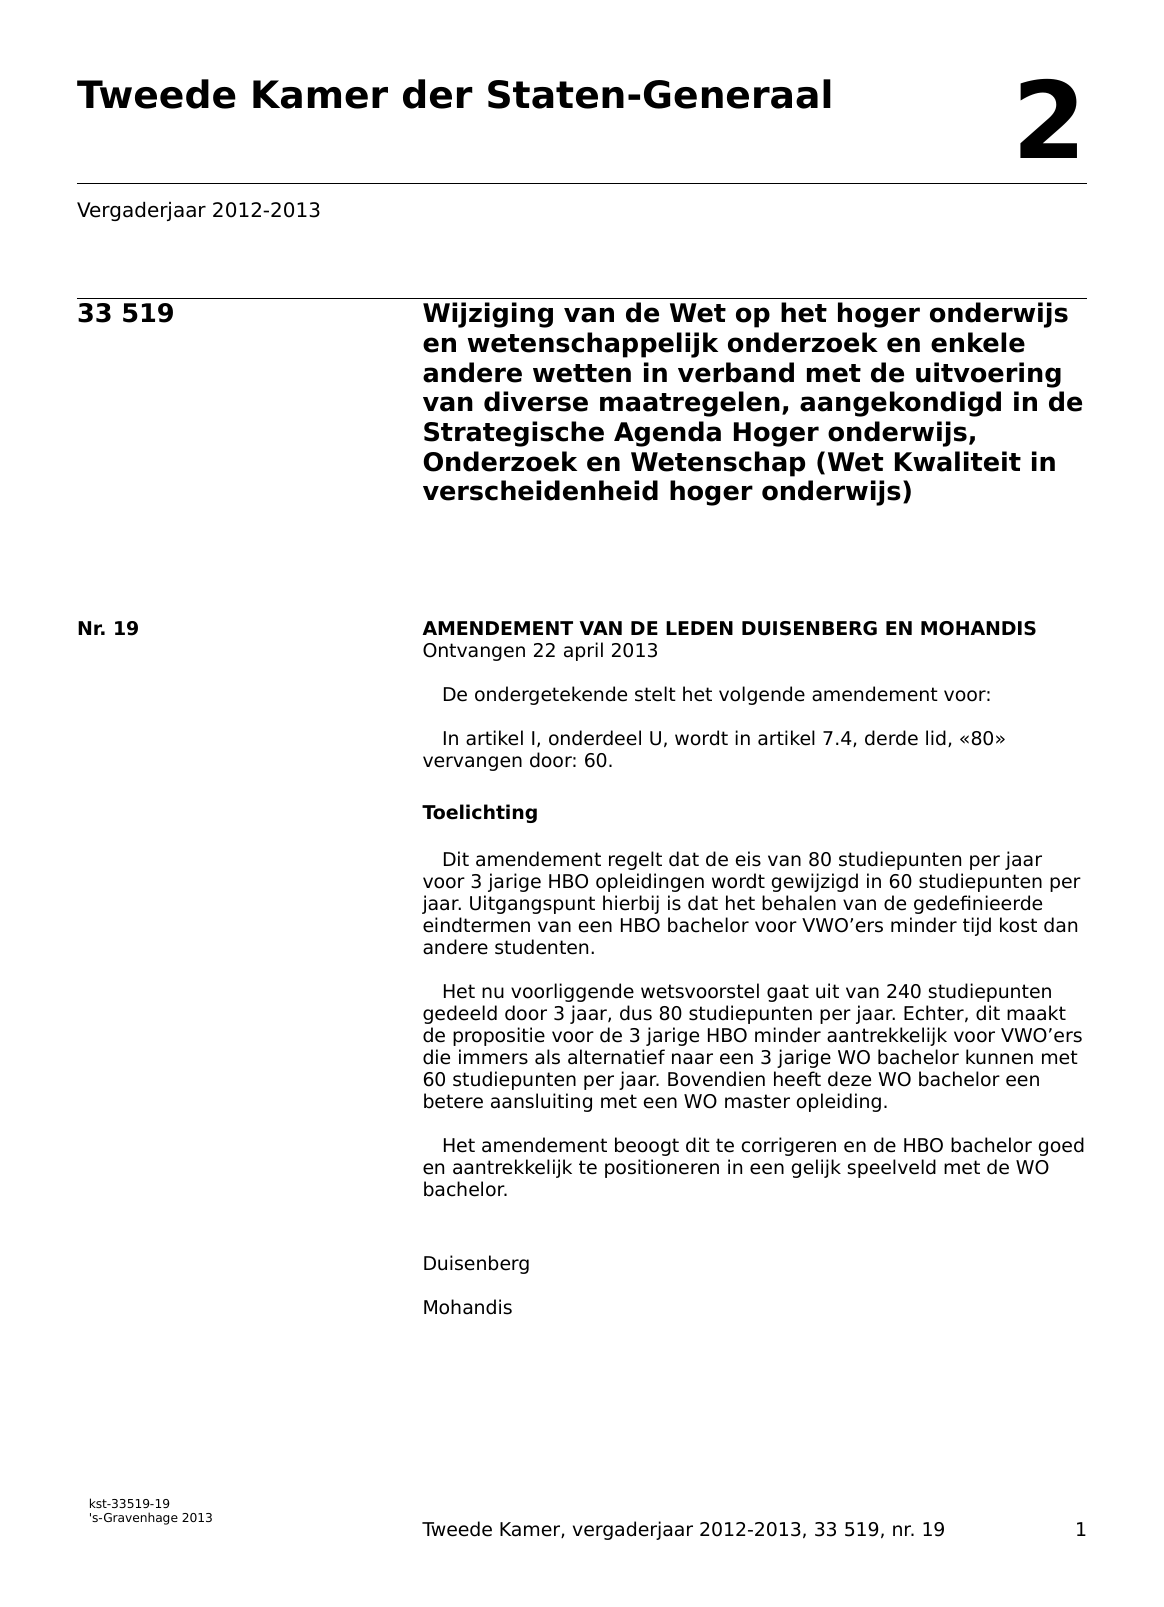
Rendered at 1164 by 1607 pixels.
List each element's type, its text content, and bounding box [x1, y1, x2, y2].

table_header Tweede Kamer der Staten-Generaal [77, 59, 886, 183]
subtitle Toelichting [422, 802, 1087, 824]
table_cell Vergaderjaar 2012-2013 [77, 184, 1087, 298]
subtitle 33 519 Wijziging van de Wet op het hoger onderwijs en wetenschappelijk onderzoek en enkele andere wetten in verband met de uitvoering van diverse maatregelen, aangekondigd in de Strategische Agenda Hoger onderwijs, Onderzoek en Wetenschap (Wet Kwaliteit in verscheidenheid hoger onderwijs) [77, 299, 1087, 507]
text Het nu voorliggende wetsvoorstel gaat uit van 240 studiepunten gedeeld door 3 jaar, dus 80 studiepunten per jaar. Echter, dit maakt de propositie voor de 3 jarige HBO minder aantrekkelijk voor VWO’ers die immers als alternatief naar een 3 jarige WO bachelor kunnen met 60 studiepunten per jaar. Bovendien heeft deze WO bachelor een betere aansluiting met een WO master opleiding. [422, 981, 1087, 1113]
table_header 2 [886, 59, 1087, 183]
text Ontvangen 22 april 2013 [422, 640, 1087, 662]
text In artikel I, onderdeel U, wordt in artikel 7.4, derde lid, «80» vervangen door: 60. [422, 728, 1087, 772]
text kst-33519-19 [88, 1497, 323, 1511]
text Dit amendement regelt dat de eis van 80 studiepunten per jaar voor 3 jarige HBO opleidingen wordt gewijzigd in 60 studiepunten per jaar. Uitgangspunt hierbij is dat het behalen van de gedefinieerde eindtermen van een HBO bachelor voor VWO’ers minder tijd kost dan andere studenten. [422, 849, 1087, 959]
text De ondergetekende stelt het volgende amendement voor: [422, 684, 1087, 706]
text 's-Gravenhage 2013 [88, 1511, 323, 1525]
text Duisenberg Mohandis [422, 1231, 1087, 1319]
text Het amendement beoogt dit te corrigeren en de HBO bachelor goed en aantrekkelijk te positioneren in een gelijk speelveld met de WO bachelor. [422, 1135, 1087, 1201]
subtitle Nr. 19 AMENDEMENT VAN DE LEDEN DUISENBERG EN MOHANDIS [77, 618, 1087, 640]
